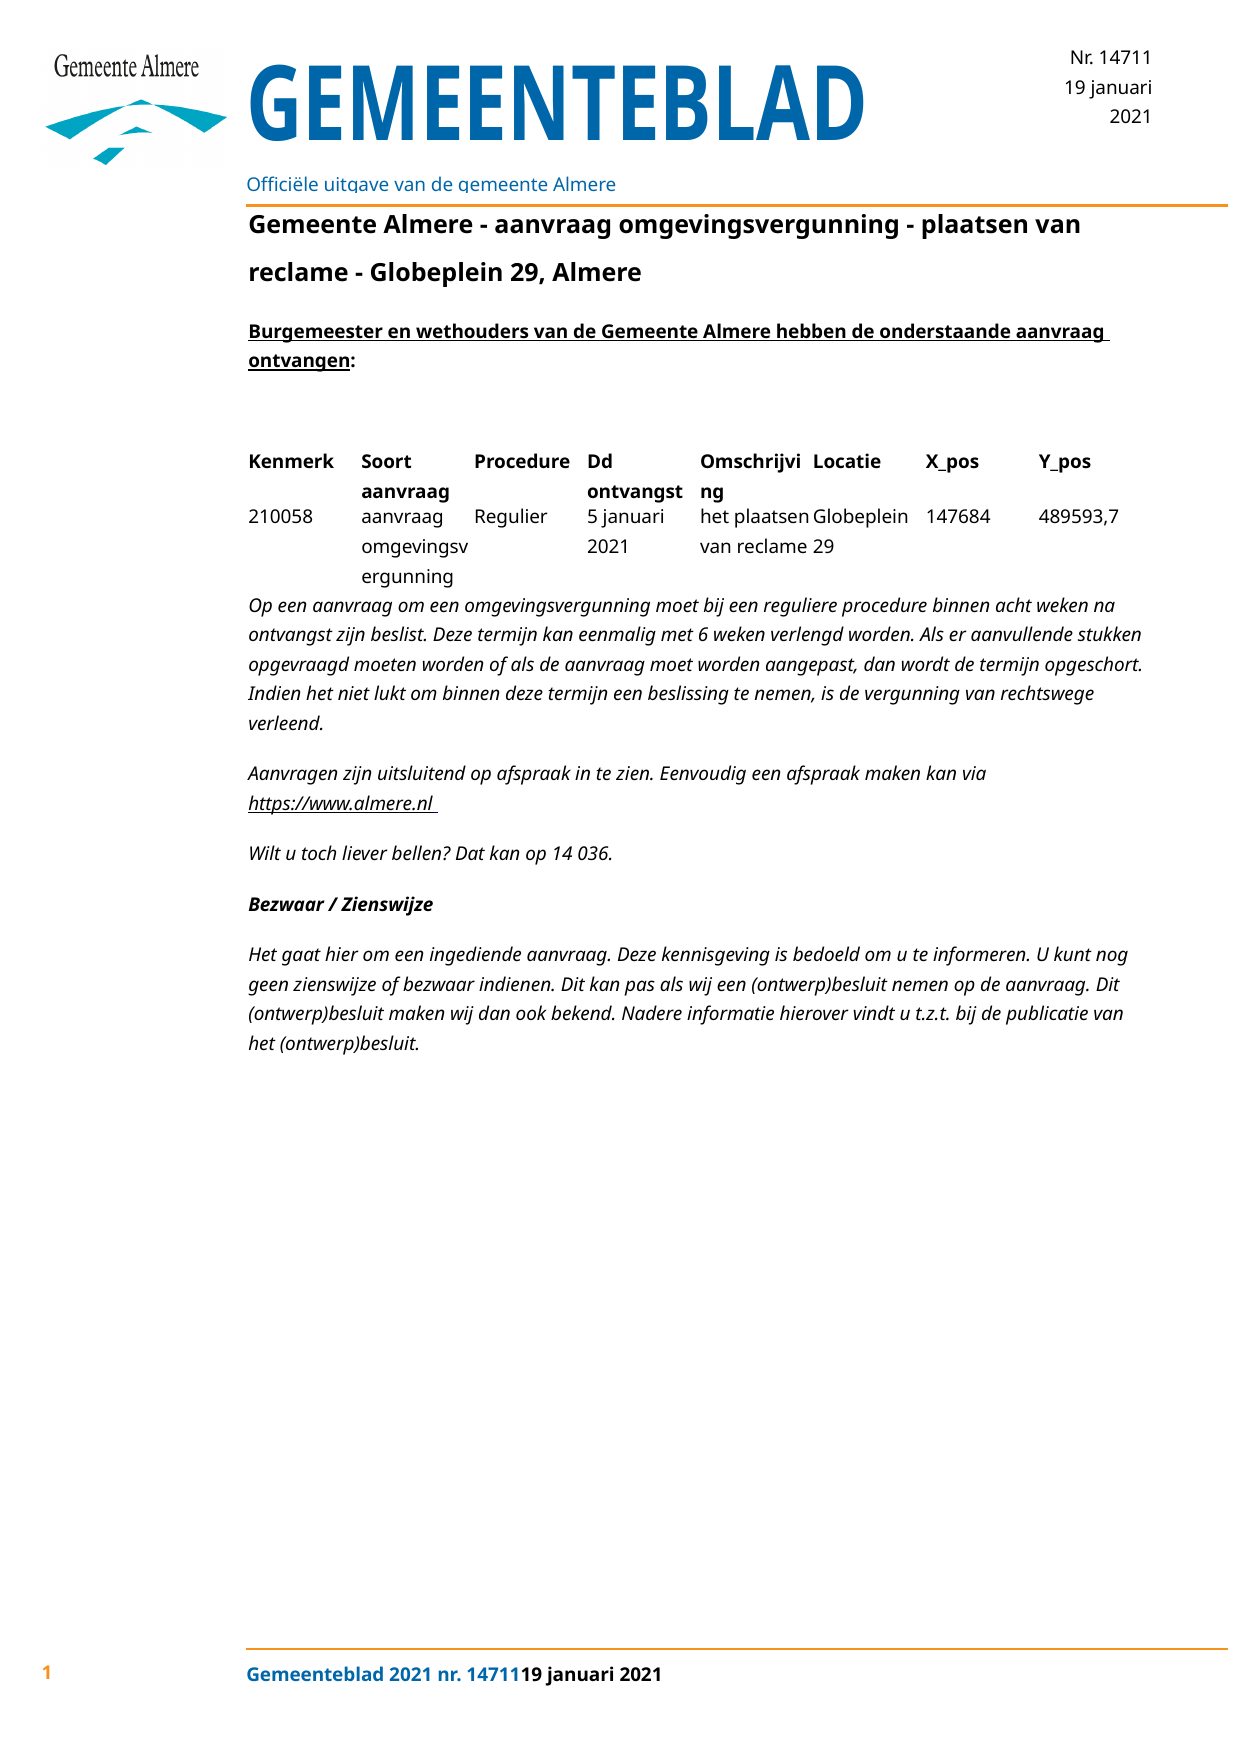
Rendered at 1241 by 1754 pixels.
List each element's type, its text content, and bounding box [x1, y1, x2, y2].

table_cell Regulier [474, 504, 587, 589]
table_cell 147684 [926, 504, 1038, 589]
table_header Procedure [474, 449, 587, 504]
table_cell Globeplein 29 [813, 504, 926, 589]
table_header Locatie [813, 449, 926, 504]
table_cell 5 januari 2021 [587, 504, 700, 589]
picture [41, 47, 231, 172]
text Wilt u toch liever bellen? Dat kan op 14 036. [248, 841, 1152, 866]
table_header Dd ontvangst [587, 449, 700, 504]
table_header Kenmerk [248, 449, 361, 504]
text Op een aanvraag om een omgevingsvergunning moet bij een reguliere procedure binnen acht weken na ontvangst zijn beslist. Deze termijn kan eenmalig met 6 weken verlengd worden. Als er aanvullende stukken opgevraagd moeten worden of als de aanvraag moet worden aangepast, dan wordt de termijn opgeschort. Indien het niet lukt om binnen deze termijn een beslissing te nemen, is de vergunning van rechtswege verleend. [248, 592, 1152, 736]
table_cell 489593,7 [1039, 504, 1152, 589]
table_header Soort aanvraag [361, 449, 474, 504]
table_cell aanvraag omgevingsvergunning [361, 504, 474, 589]
text Bezwaar / Zienswijze [248, 891, 1152, 917]
table_header X_pos [926, 449, 1038, 504]
table_header Y_pos [1039, 449, 1152, 504]
text Aanvragen zijn uitsluitend op afspraak in te zien. Eenvoudig een afspraak maken kan via https://www.almere.nl [248, 761, 1152, 816]
text Het gaat hier om een ingediende aanvraag. Deze kennisgeving is bedoeld om u te informeren. U kunt nog geen zienswijze of bezwaar indienen. Dit kan pas als wij een (ontwerp)besluit nemen op de aanvraag. Dit (ontwerp)besluit maken wij dan ook bekend. Nadere informatie hierover vindt u t.z.t. bij de publicatie van het (ontwerp)besluit. [248, 941, 1152, 1056]
table_header Omschrijving [700, 449, 813, 504]
text Burgemeester en wethouders van de Gemeente Almere hebben de onderstaande aanvraag ontvangen: [248, 318, 1152, 373]
text Gemeente Almere - aanvraag omgevingsvergunning - plaatsen van reclame - Globeplein 29, Almere [248, 207, 1152, 288]
table_cell 210058 [248, 504, 361, 589]
table_cell het plaatsen van reclame [700, 504, 813, 589]
